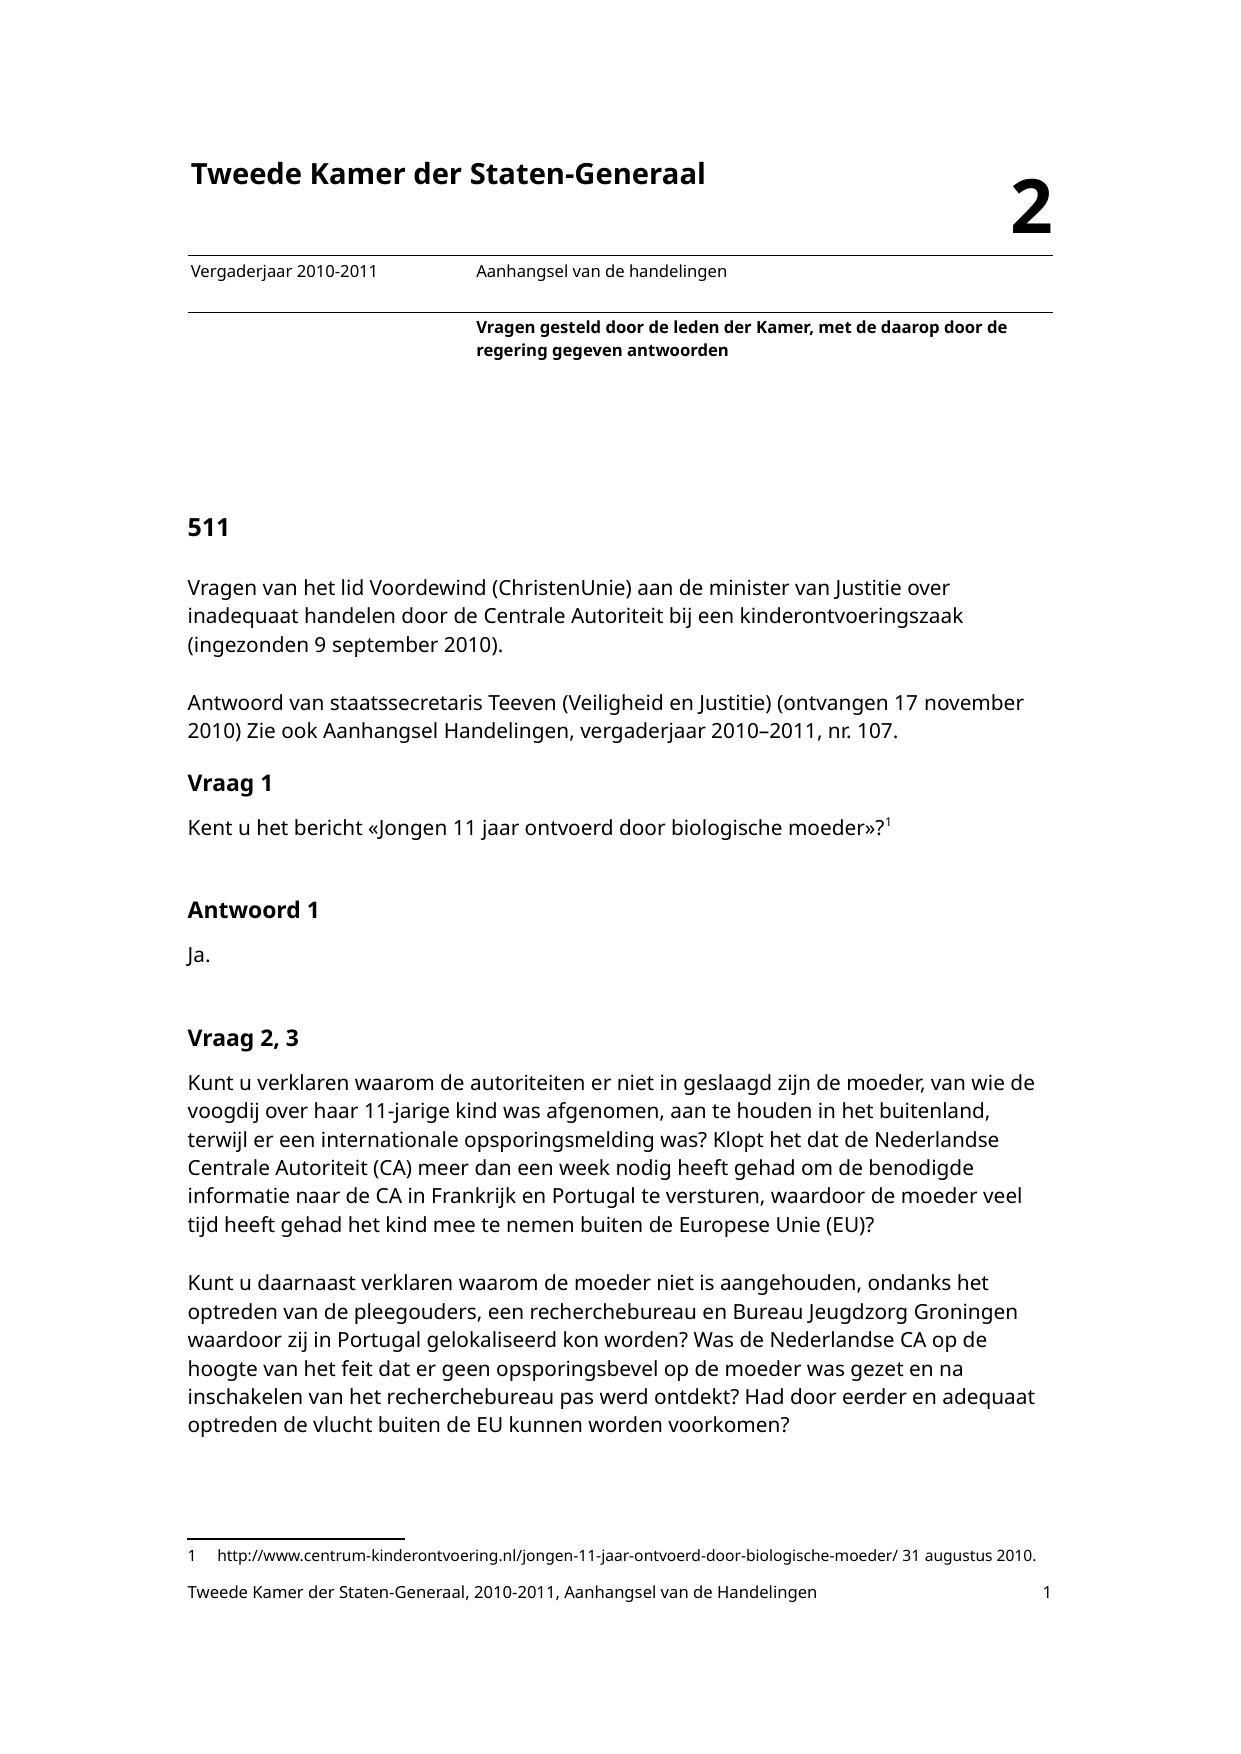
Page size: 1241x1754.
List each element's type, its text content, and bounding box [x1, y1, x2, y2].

text Ja. [187, 941, 1053, 969]
subtitle Vraag 2, 3 [187, 1022, 1053, 1053]
table_cell [188, 313, 473, 361]
text Kunt u daarnaast verklaren waarom de moeder niet is aangehouden, ondanks het optreden van de pleegouders, een recherchebureau en Bureau Jeugdzorg Groningen waardoor zij in Portugal gelokaliseerd kon worden? Was de Nederlandse CA op de hoogte van het feit dat er geen opsporingsbevel op de moeder was gezet en na inschakelen van het recherchebureau pas werd ontdekt? Had door eerder en adequaat optreden de vlucht buiten de EU kunnen worden voorkomen? [187, 1268, 1053, 1439]
subtitle Antwoord 1 [187, 894, 1053, 926]
text Kunt u verklaren waarom de autoriteiten er niet in geslaagd zijn de moeder, van wie de voogdij over haar 11-jarige kind was afgenomen, aan te houden in het buitenland, terwijl er een internationale opsporingsmelding was? Klopt het dat de Nederlandse Centrale Autoriteit (CA) meer dan een week nodig heeft gehad om de benodigde informatie naar de CA in Frankrijk en Portugal te versturen, waardoor de moeder veel tijd heeft gehad het kind mee te nemen buiten de Europese Unie (EU)? [187, 1068, 1053, 1238]
text http://www.centrum-kinderontvoering.nl/jongen-11-jaar-ontvoerd-door-biologische-moeder/ 31 augustus 2010. [187, 1509, 1053, 1566]
text 511 [187, 509, 1053, 543]
text Vragen van het lid Voordewind (ChristenUnie) aan de minister van Justitie over inadequaat handelen door de Centrale Autoriteit bij een kinderontvoeringszaak (ingezonden 9 september 2010). [187, 573, 1053, 658]
table_cell Vergaderjaar 2010-2011 [188, 256, 473, 312]
table_header 2 [880, 150, 1053, 255]
table_cell Vragen gesteld door de leden der Kamer, met de daarop door de regering gegeven antwoorden [473, 313, 1053, 361]
text Antwoord van staatssecretaris Teeven (Veiligheid en Justitie) (ontvangen 17 november 2010) Zie ook Aanhangsel Handelingen, vergaderjaar 2010–2011, nr. 107. [187, 688, 1053, 745]
text Kent u het bericht «Jongen 11 jaar ontvoerd door biologische moeder»? [187, 813, 1053, 842]
table_header Tweede Kamer der Staten-Generaal [188, 150, 879, 255]
subtitle Vraag 1 [187, 767, 1053, 798]
table_cell Aanhangsel van de handelingen [473, 256, 1053, 312]
